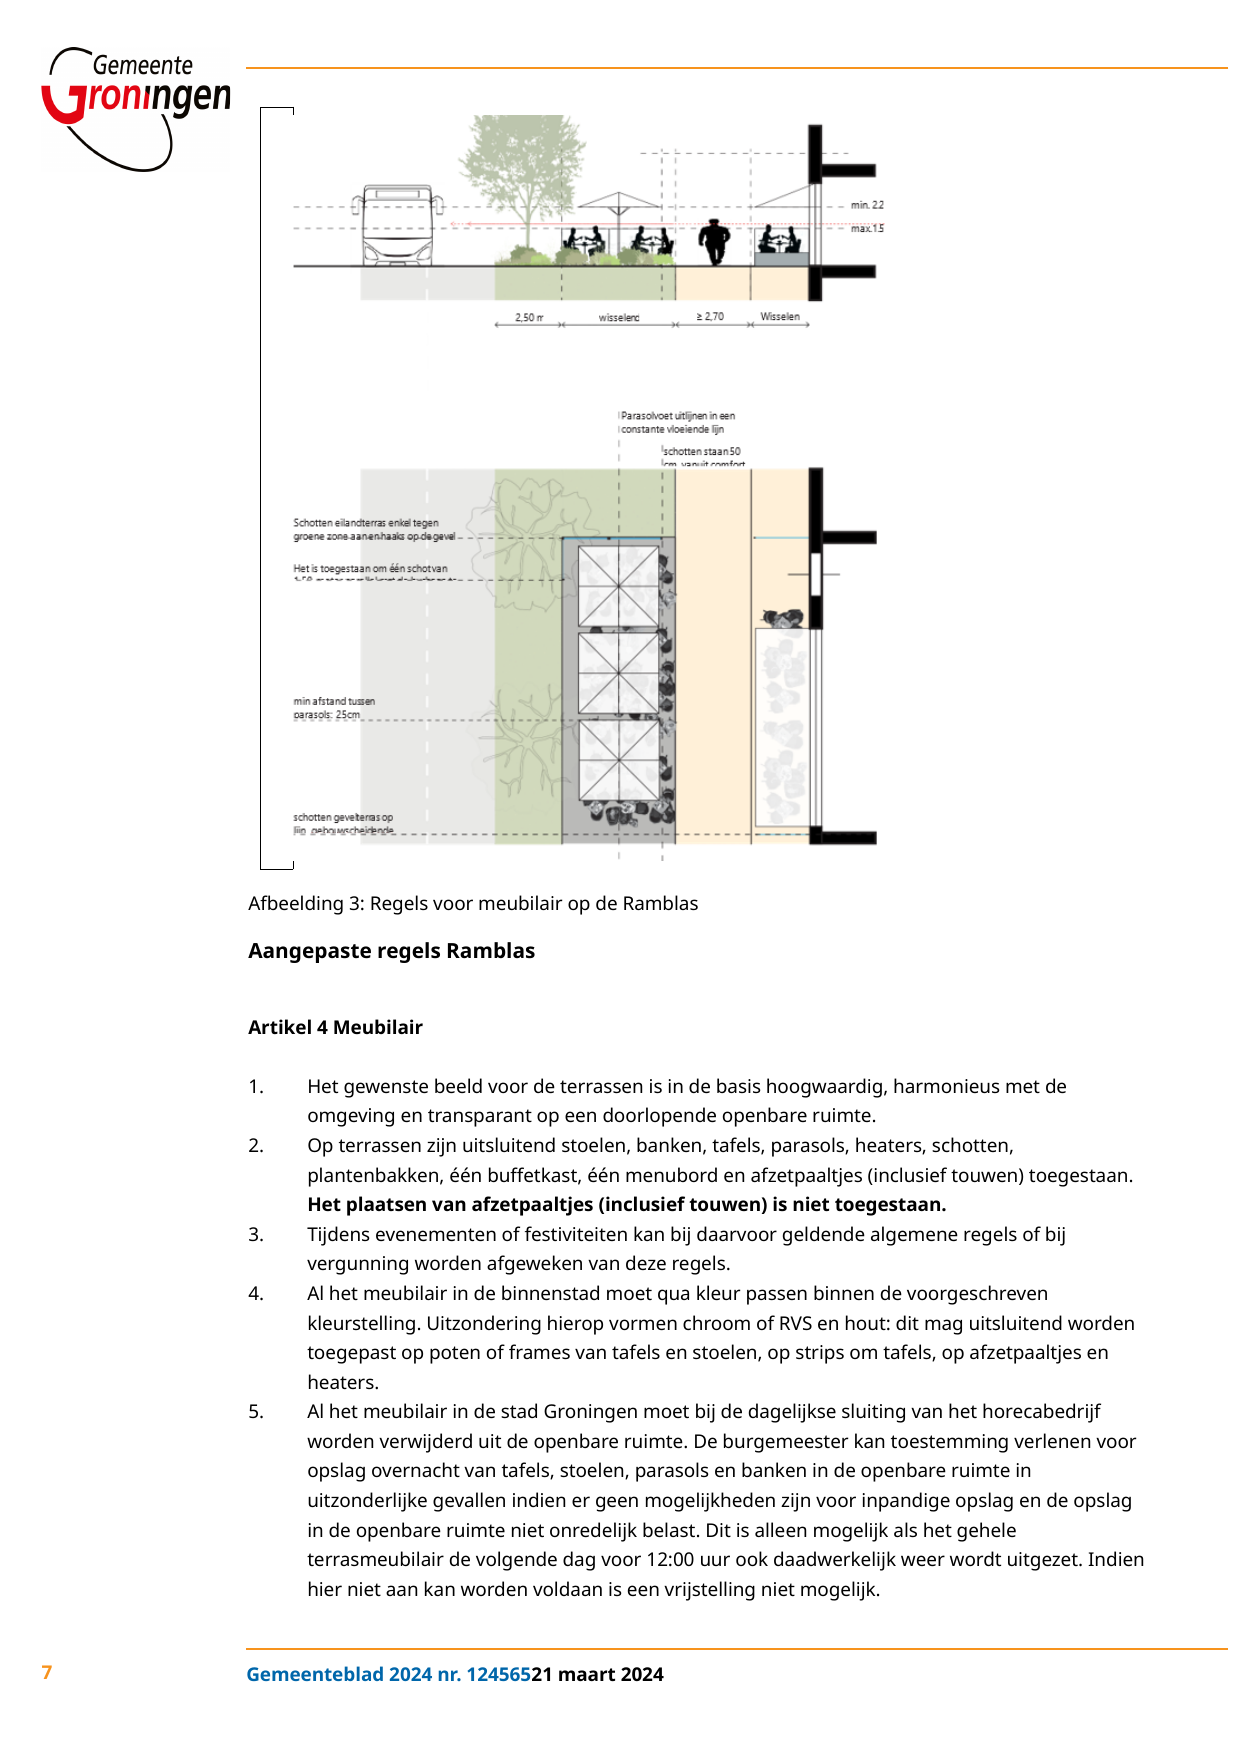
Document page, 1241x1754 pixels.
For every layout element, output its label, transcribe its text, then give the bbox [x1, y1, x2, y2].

list Al het meubilair in de binnenstad moet qua kleur passen binnen de voorgeschreven kleurstelling. Uitzondering hierop vormen chroom of RVS en hout: dit mag uitsluitend worden toegepast op poten of frames van tafels en stoelen, op strips om tafels, op afzetpaaltjes en heaters. [248, 1280, 1152, 1395]
list Al het meubilair in de stad Groningen moet bij de dagelijkse sluiting van het horecabedrijf worden verwijderd uit de openbare ruimte. De burgemeester kan toestemming verlenen voor opslag overnacht van tafels, stoelen, parasols en banken in de openbare ruimte in uitzonderlijke gevallen indien er geen mogelijkheden zijn voor inpandige opslag en de opslag in de openbare ruimte niet onredelijk belast. Dit is alleen mogelijk als het gehele terrasmeubilair de volgende dag voor 12:00 uur ook daadwerkelijk weer wordt uitgezet. Indien hier niet aan kan worden voldaan is een vrijstelling niet mogelijk. [248, 1398, 1152, 1602]
list Tijdens evenementen of festiviteiten kan bij daarvoor geldende algemene regels of bij vergunning worden afgeweken van deze regels. [248, 1221, 1152, 1276]
picture [268, 115, 889, 861]
text Aangepaste regels Ramblas [248, 936, 1152, 965]
picture [41, 47, 231, 172]
list Het gewenste beeld voor de terrassen is in de basis hoogwaardig, harmonieus met de omgeving en transparant op een doorlopende openbare ruimte. [248, 1073, 1152, 1128]
text Afbeelding 3: Regels voor meubilair op de Ramblas [248, 891, 1152, 916]
text Artikel 4 Meubilair [248, 1014, 1152, 1040]
list Op terrassen zijn uitsluitend stoelen, banken, tafels, parasols, heaters, schotten, plantenbakken, één buffetkast, één menubord en afzetpaaltjes (inclusief touwen) toegestaan. [248, 1132, 1152, 1188]
list Het plaatsen van afzetpaaltjes (inclusief touwen) is niet toegestaan. [248, 1191, 1152, 1217]
